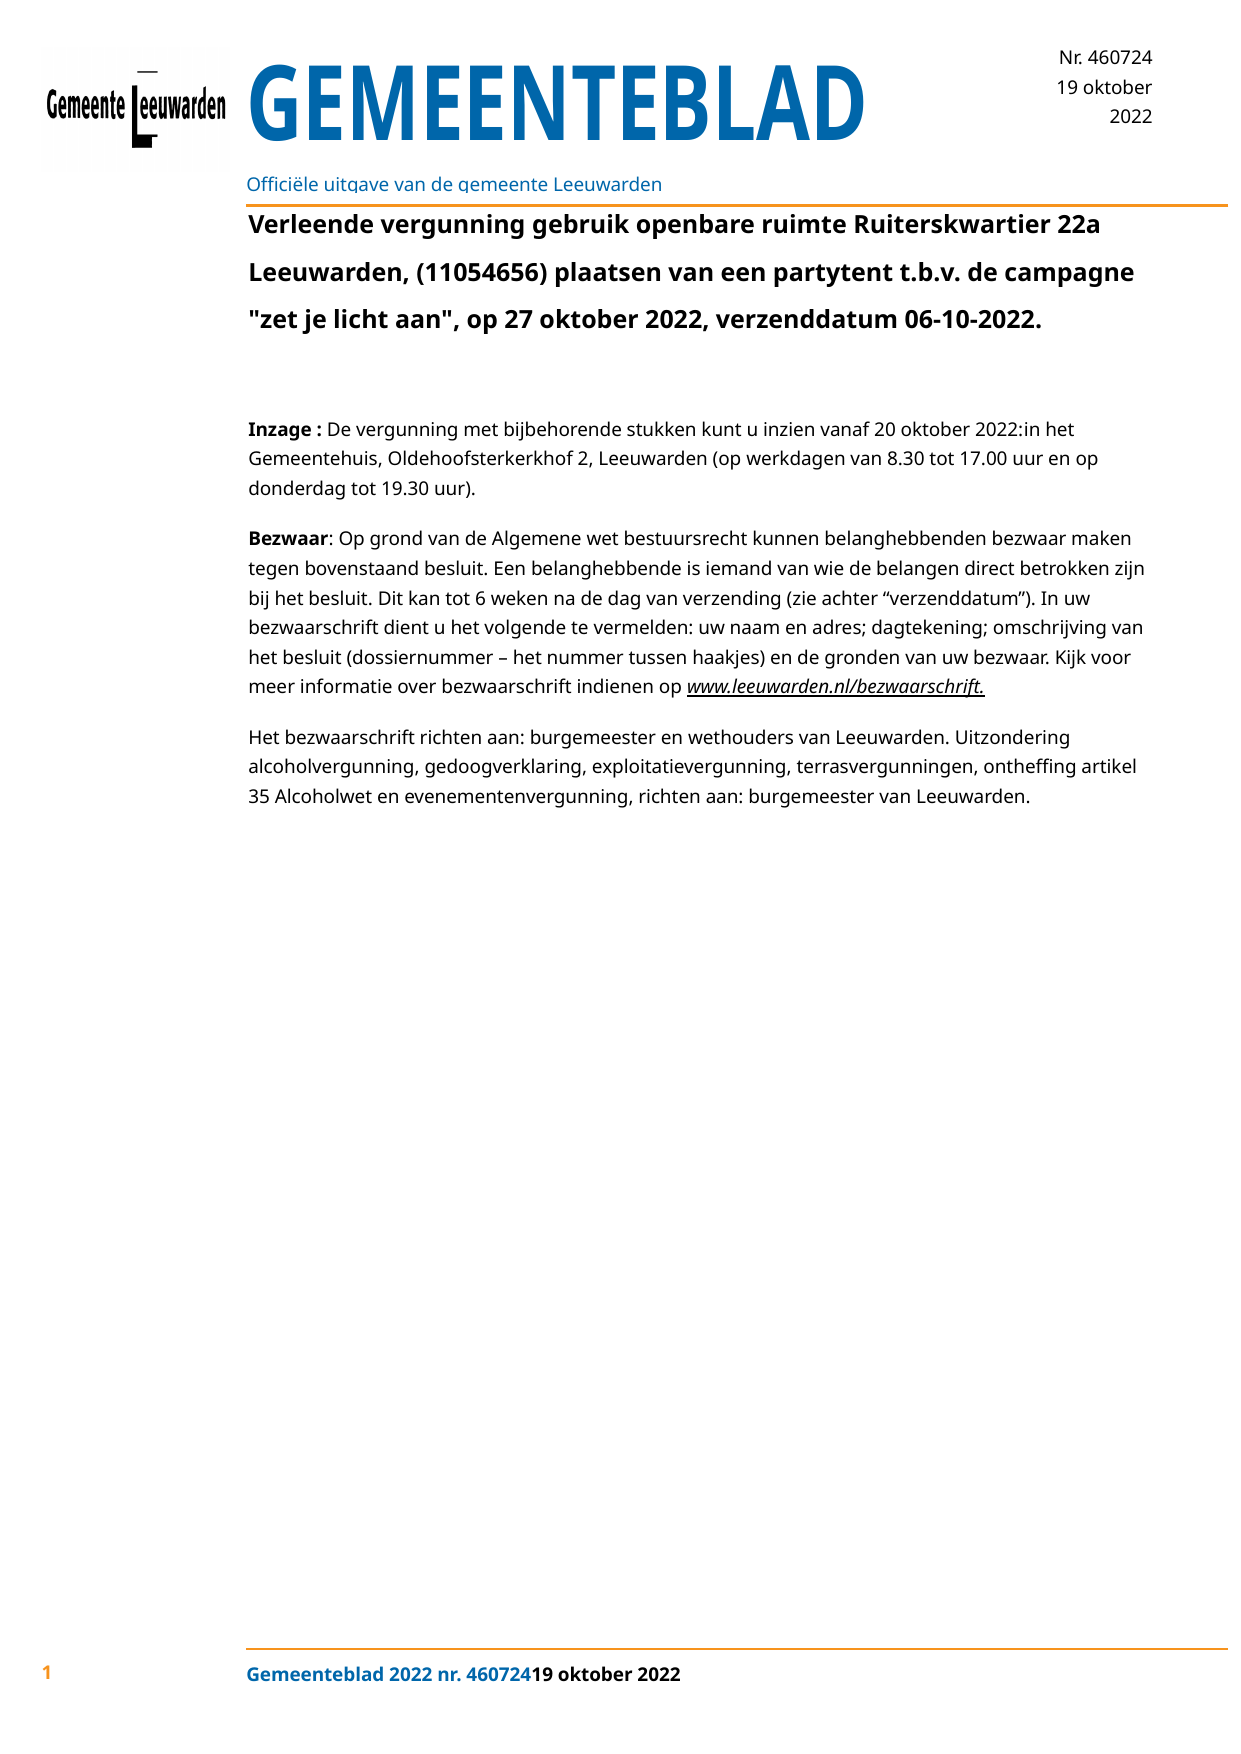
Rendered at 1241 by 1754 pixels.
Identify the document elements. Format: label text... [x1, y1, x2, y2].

text Het bezwaarschrift richten aan: burgemeester en wethouders van Leeuwarden. Uitzondering alcoholvergunning, gedoogverklaring, exploitatievergunning, terrasvergunningen, ontheffing artikel 35 Alcoholwet en evenementenvergunning, richten aan: burgemeester van Leeuwarden. [248, 724, 1152, 809]
picture [41, 47, 231, 172]
text Inzage : De vergunning met bijbehorende stukken kunt u inzien vanaf 20 oktober 2022:in het Gemeentehuis, Oldehoofsterkerkhof 2, Leeuwarden (op werkdagen van 8.30 tot 17.00 uur en op donderdag tot 19.30 uur). [248, 416, 1152, 501]
text Verleende vergunning gebruik openbare ruimte Ruiterskwartier 22a Leeuwarden, (11054656) plaatsen van een partytent t.b.v. de campagne "zet je licht aan", op 27 oktober 2022, verzenddatum 06-10-2022. [248, 207, 1152, 336]
text Bezwaar: Op grond van de Algemene wet bestuursrecht kunnen belanghebbenden bezwaar maken tegen bovenstaand besluit. Een belanghebbende is iemand van wie de belangen direct betrokken zijn bij het besluit. Dit kan tot 6 weken na de dag van verzending (zie achter “verzenddatum”). In uw bezwaarschrift dient u het volgende te vermelden: uw naam en adres; dagtekening; omschrijving van het besluit (dossiernummer – het nummer tussen haakjes) en de gronden van uw bezwaar. Kijk voor meer informatie over bezwaarschrift indienen op www.leeuwarden.nl/bezwaarschrift. [248, 526, 1152, 699]
